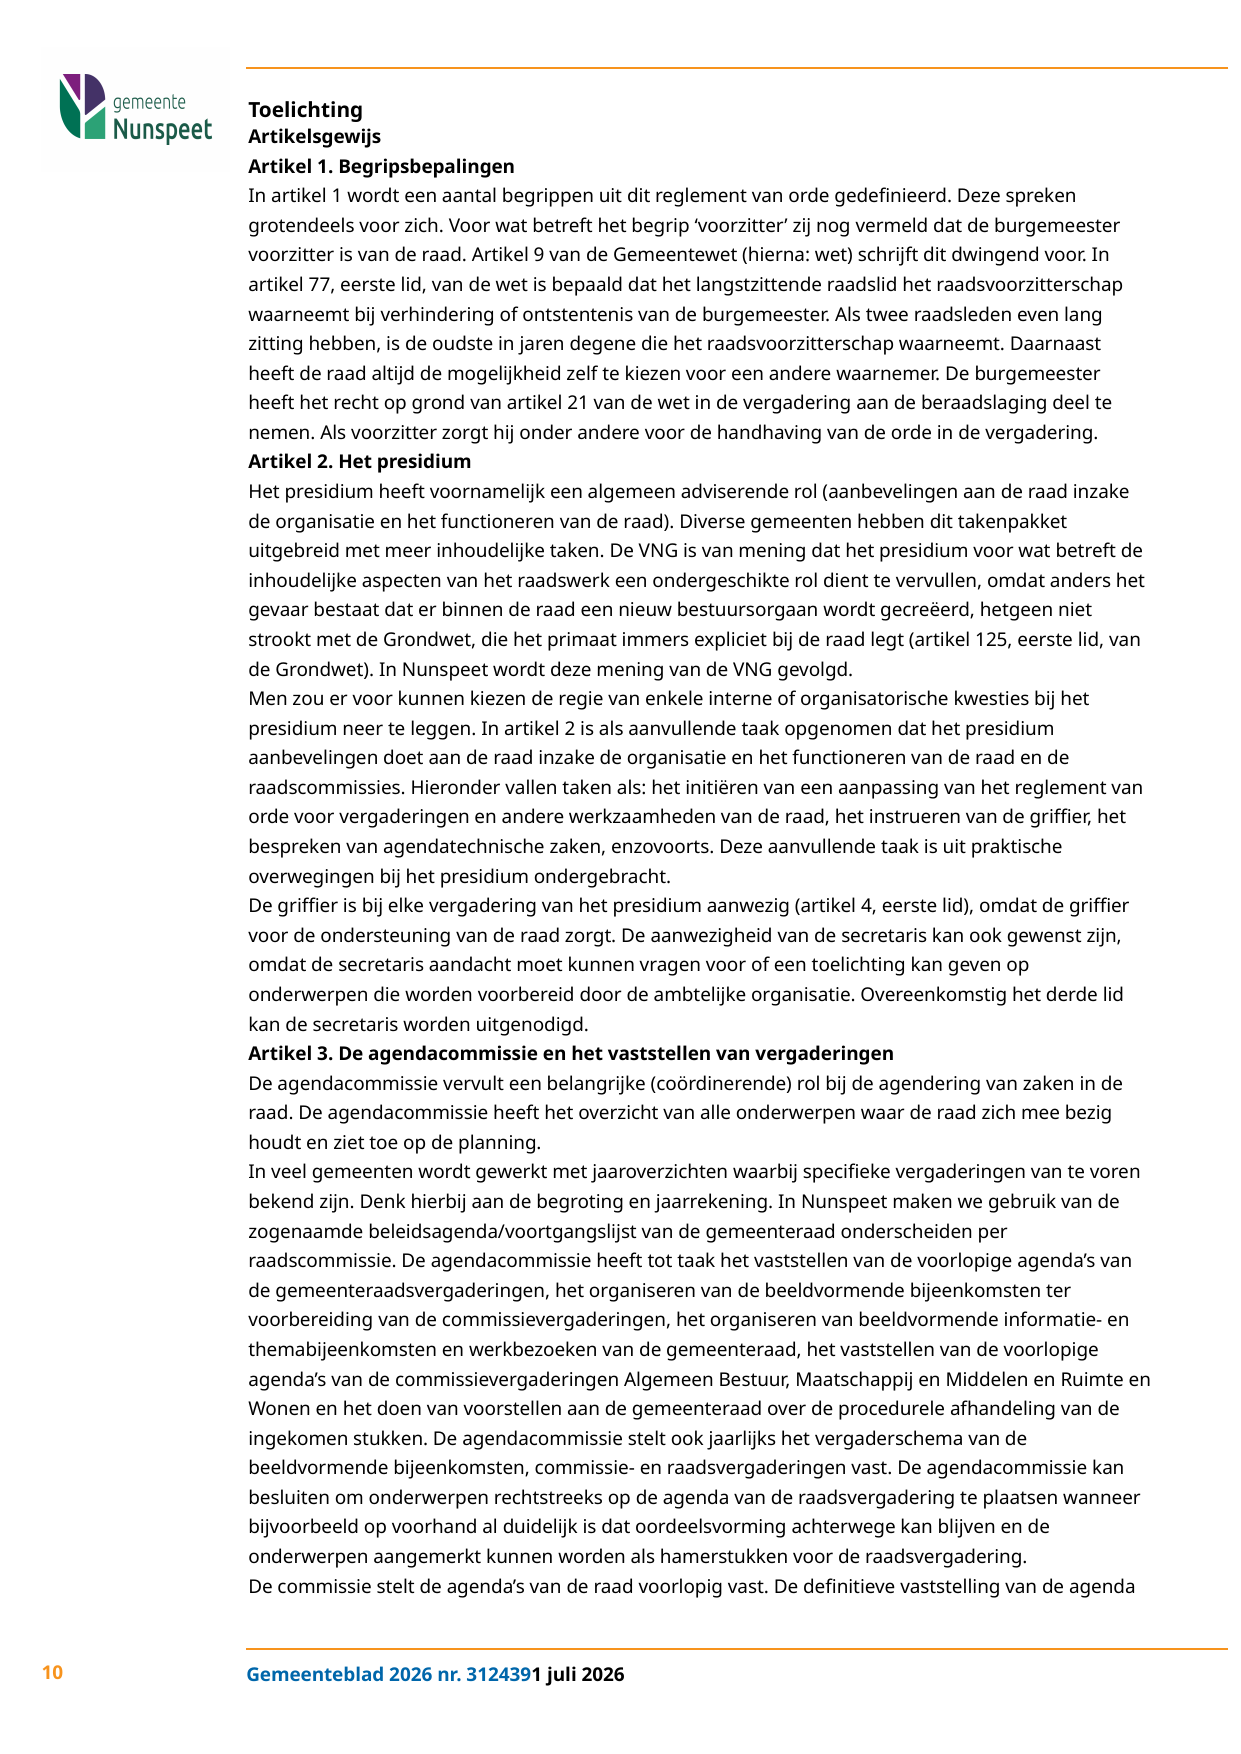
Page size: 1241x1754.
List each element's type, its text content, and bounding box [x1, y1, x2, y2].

text Men zou er voor kunnen kiezen de regie van enkele interne of organisatorische kwesties bij het presidium neer te leggen. In artikel 2 is als aanvullende taak opgenomen dat het presidium aanbevelingen doet aan de raad inzake de organisatie en het functioneren van de raad en de raadscommissies. Hieronder vallen taken als: het initiëren van een aanpassing van het reglement van orde voor vergaderingen en andere werkzaamheden van de raad, het instrueren van de griffier, het bespreken van agendatechnische zaken, enzovoorts. Deze aanvullende taak is uit praktische overwegingen bij het presidium ondergebracht. [248, 685, 1152, 889]
text Artikel 2. Het presidium [248, 449, 1152, 474]
text Het presidium heeft voornamelijk een algemeen adviserende rol (aanbevelingen aan de raad inzake de organisatie en het functioneren van de raad). Diverse gemeenten hebben dit takenpakket uitgebreid met meer inhoudelijke taken. De VNG is van mening dat het presidium voor wat betreft de inhoudelijke aspecten van het raadswerk een ondergeschikte rol dient te vervullen, omdat anders het gevaar bestaat dat er binnen de raad een nieuw bestuursorgaan wordt gecreëerd, hetgeen niet strookt met de Grondwet, die het primaat immers expliciet bij de raad legt (artikel 125, eerste lid, van de Grondwet). In Nunspeet wordt deze mening van de VNG gevolgd. [248, 478, 1152, 682]
text De griffier is bij elke vergadering van het presidium aanwezig (artikel 4, eerste lid), omdat de griffier voor de ondersteuning van de raad zorgt. De aanwezigheid van de secretaris kan ook gewenst zijn, omdat de secretaris aandacht moet kunnen vragen voor of een toelichting kan geven op onderwerpen die worden voorbereid door de ambtelijke organisatie. Overeenkomstig het derde lid kan de secretaris worden uitgenodigd. [248, 892, 1152, 1037]
text De agendacommissie vervult een belangrijke (coördinerende) rol bij de agendering van zaken in de raad. De agendacommissie heeft het overzicht van alle onderwerpen waar de raad zich mee bezig houdt en ziet toe op de planning. [248, 1070, 1152, 1155]
text De commissie stelt de agenda’s van de raad voorlopig vast. De definitieve vaststelling van de agenda [248, 1573, 1152, 1599]
text Artikel 1. Begripsbepalingen [248, 153, 1152, 179]
text In artikel 1 wordt een aantal begrippen uit dit reglement van orde gedefinieerd. Deze spreken grotendeels voor zich. Voor wat betreft het begrip ‘voorzitter’ zij nog vermeld dat de burgemeester voorzitter is van de raad. Artikel 9 van de Gemeentewet (hierna: wet) schrijft dit dwingend voor. In artikel 77, eerste lid, van de wet is bepaald dat het langstzittende raadslid het raadsvoorzitterschap waarneemt bij verhindering of ontstentenis van de burgemeester. Als twee raadsleden even lang zitting hebben, is de oudste in jaren degene die het raadsvoorzitterschap waarneemt. Daarnaast heeft de raad altijd de mogelijkheid zelf te kiezen voor een andere waarnemer. De burgemeester heeft het recht op grond van artikel 21 van de wet in de vergadering aan de beraadslaging deel te nemen. Als voorzitter zorgt hij onder andere voor de handhaving van de orde in de vergadering. [248, 182, 1152, 445]
text In veel gemeenten wordt gewerkt met jaaroverzichten waarbij specifieke vergaderingen van te voren bekend zijn. Denk hierbij aan de begroting en jaarrekening. In Nunspeet maken we gebruik van de zogenaamde beleidsagenda/voortgangslijst van de gemeenteraad onderscheiden per raadscommissie. De agendacommissie heeft tot taak het vaststellen van de voorlopige agenda’s van de gemeenteraadsvergaderingen, het organiseren van de beeldvormende bijeenkomsten ter voorbereiding van de commissievergaderingen, het organiseren van beeldvormende informatie- en themabijeenkomsten en werkbezoeken van de gemeenteraad, het vaststellen van de voorlopige agenda’s van de commissievergaderingen Algemeen Bestuur, Maatschappij en Middelen en Ruimte en Wonen en het doen van voorstellen aan de gemeenteraad over de procedurele afhandeling van de ingekomen stukken. De agendacommissie stelt ook jaarlijks het vergaderschema van de beeldvormende bijeenkomsten, commissie- en raadsvergaderingen vast. De agendacommissie kan besluiten om onderwerpen rechtstreeks op de agenda van de raadsvergadering te plaatsen wanneer bijvoorbeeld op voorhand al duidelijk is dat oordeelsvorming achterwege kan blijven en de onderwerpen aangemerkt kunnen worden als hamerstukken voor de raadsvergadering. [248, 1159, 1152, 1569]
text Artikelsgewijs [248, 123, 1152, 149]
text Toelichting [248, 95, 1152, 123]
picture [41, 47, 231, 172]
text Artikel 3. De agendacommissie en het vaststellen van vergaderingen [248, 1040, 1152, 1066]
